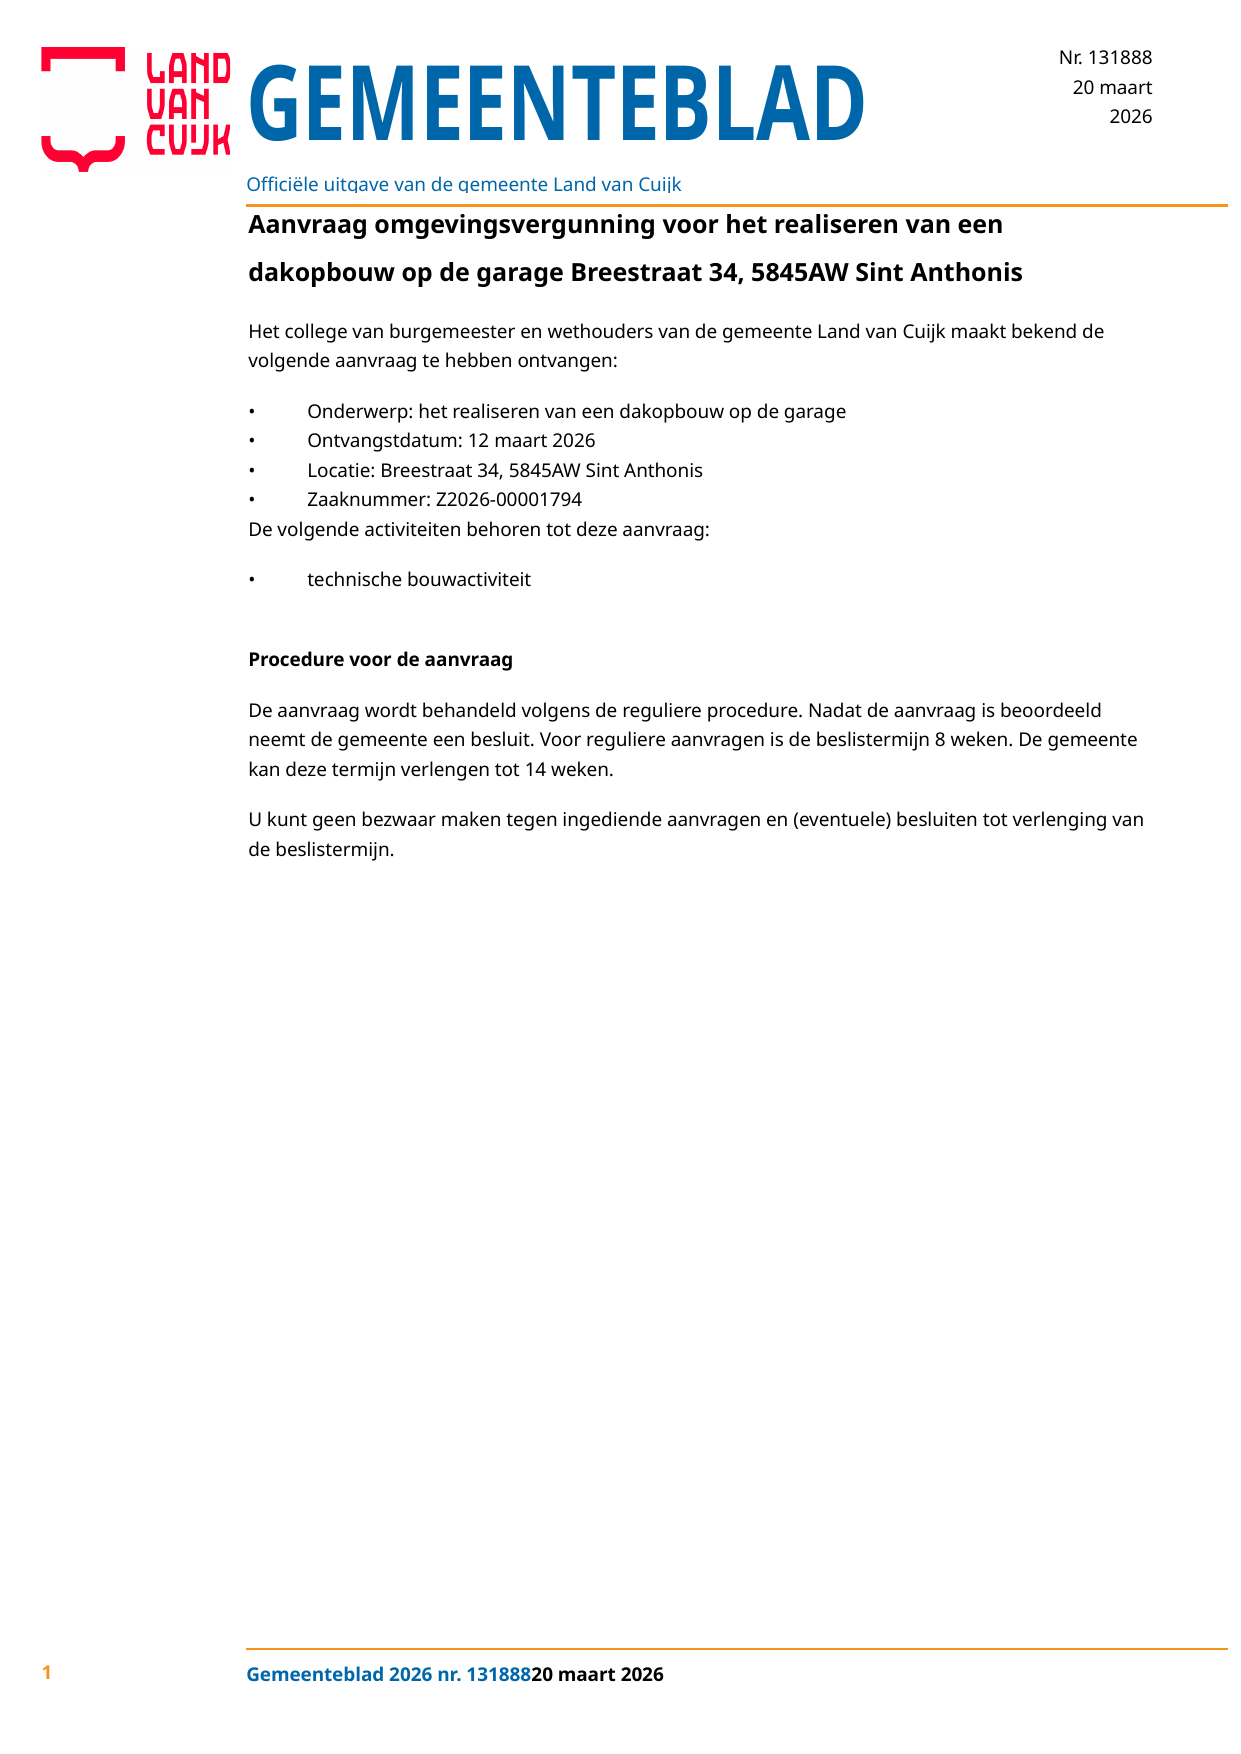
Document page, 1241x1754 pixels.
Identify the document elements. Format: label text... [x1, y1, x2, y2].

text Het college van burgemeester en wethouders van de gemeente Land van Cuijk maakt bekend de volgende aanvraag te hebben ontvangen: [248, 318, 1152, 373]
text De volgende activiteiten behoren tot deze aanvraag: [248, 516, 1152, 542]
list Locatie: Breestraat 34, 5845AW Sint Anthonis [248, 457, 1152, 483]
text U kunt geen bezwaar maken tegen ingediende aanvragen en (eventuele) besluiten tot verlenging van de beslistermijn. [248, 807, 1152, 862]
text De aanvraag wordt behandeld volgens de reguliere procedure. Nadat de aanvraag is beoordeeld neemt de gemeente een besluit. Voor reguliere aanvragen is de beslistermijn 8 weken. De gemeente kan deze termijn verlengen tot 14 weken. [248, 697, 1152, 782]
text Aanvraag omgevingsvergunning voor het realiseren van een dakopbouw op de garage Breestraat 34, 5845AW Sint Anthonis [248, 207, 1152, 288]
picture [41, 47, 231, 172]
list technische bouwactiviteit [248, 567, 1152, 592]
list Onderwerp: het realiseren van een dakopbouw op de garage [248, 398, 1152, 424]
text Procedure voor de aanvraag [248, 647, 1152, 672]
list Zaaknummer: Z2026-00001794 [248, 487, 1152, 512]
list Ontvangstdatum: 12 maart 2026 [248, 427, 1152, 453]
